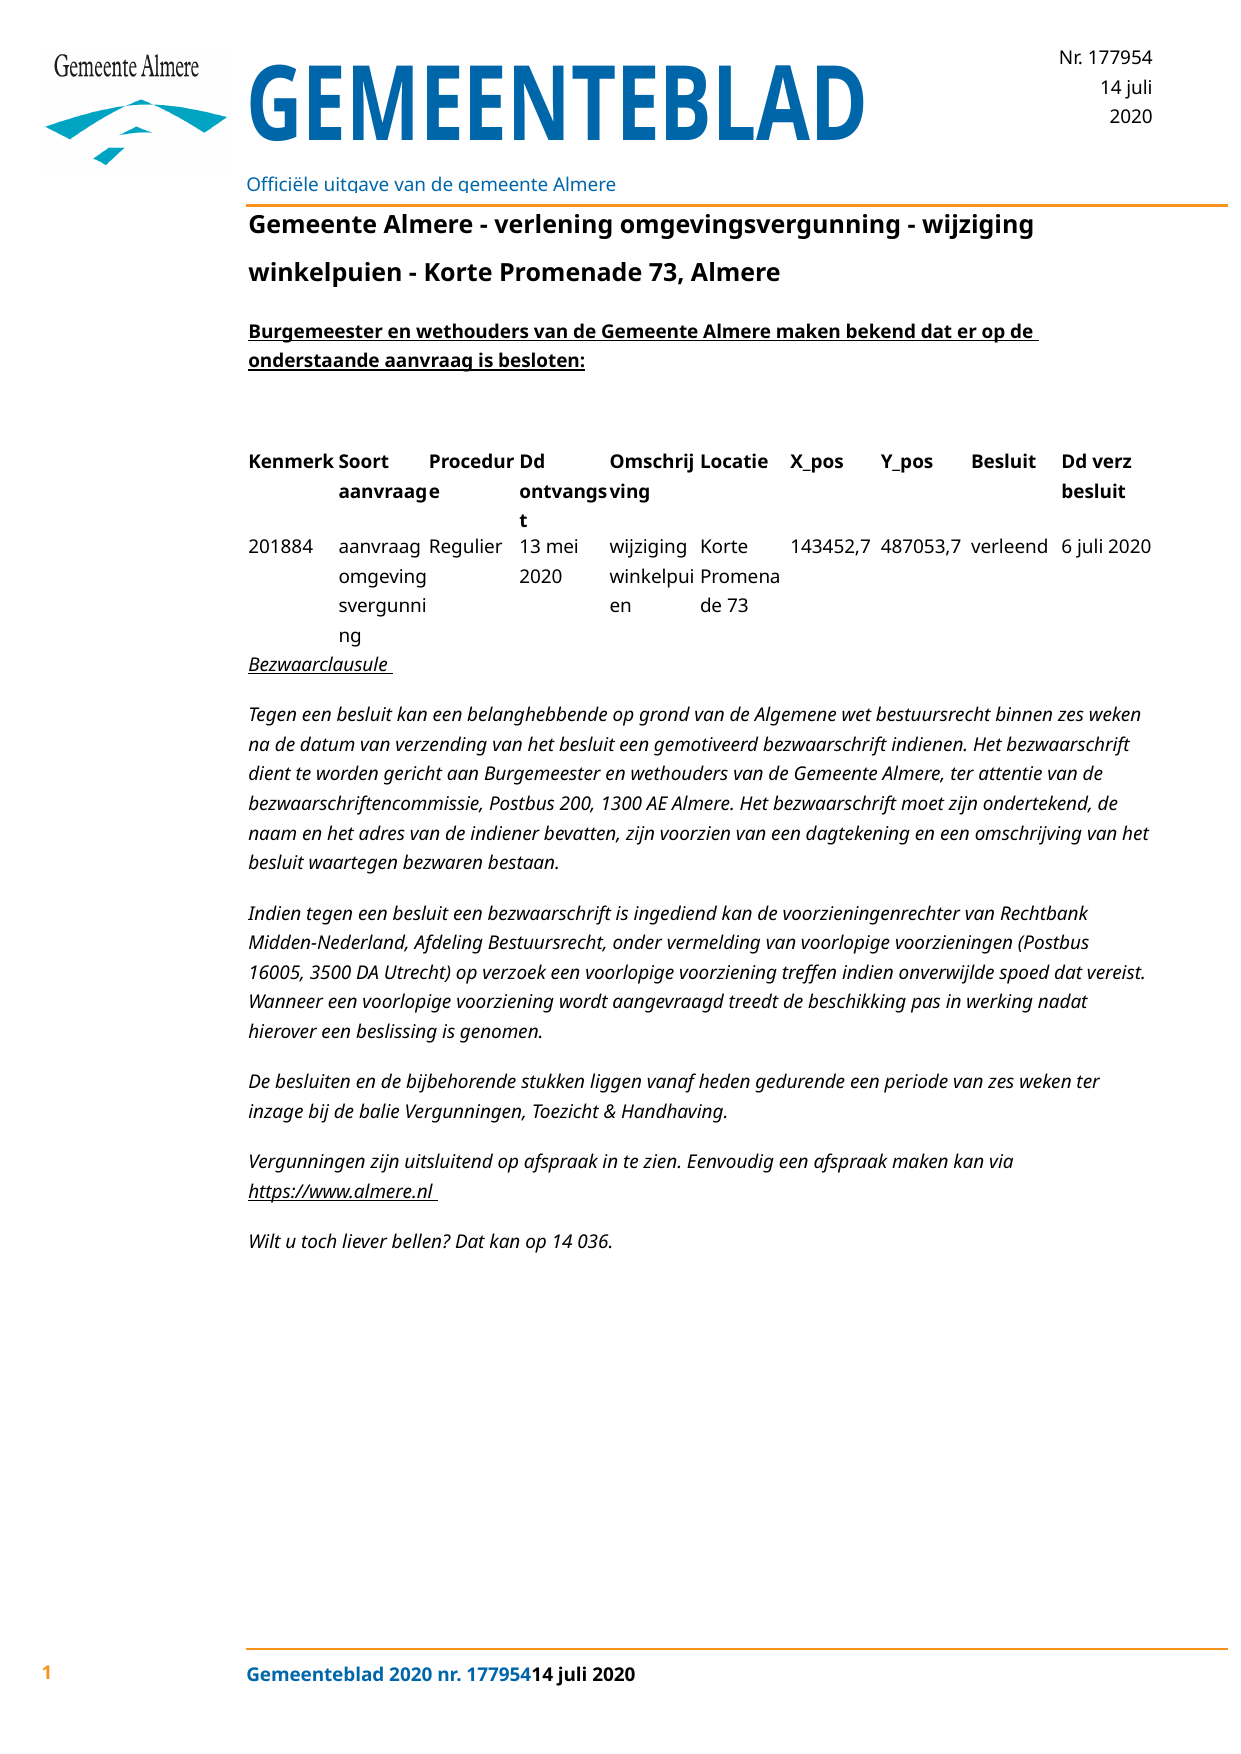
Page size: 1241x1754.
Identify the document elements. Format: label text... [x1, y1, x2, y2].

table_cell aanvraag omgevingsvergunning [338, 533, 429, 648]
text Burgemeester en wethouders van de Gemeente Almere maken bekend dat er op de onderstaande aanvraag is besloten: [248, 318, 1152, 373]
table_header Omschrijving [609, 449, 700, 533]
table_header Soort aanvraag [338, 449, 429, 533]
table_header Locatie [700, 449, 790, 533]
table_cell 201884 [248, 533, 338, 648]
table_header X_pos [790, 449, 881, 533]
table_header Kenmerk [248, 449, 338, 533]
table_cell 487053,7 [881, 533, 971, 648]
text Gemeente Almere - verlening omgevingsvergunning - wijziging winkelpuien - Korte Promenade 73, Almere [248, 207, 1152, 288]
table_header Dd verz besluit [1061, 449, 1152, 533]
picture [41, 47, 231, 172]
table_header Y_pos [881, 449, 971, 533]
table_header Besluit [971, 449, 1061, 533]
text Vergunningen zijn uitsluitend op afspraak in te zien. Eenvoudig een afspraak maken kan via https://www.almere.nl [248, 1148, 1152, 1204]
text Wilt u toch liever bellen? Dat kan op 14 036. [248, 1228, 1152, 1254]
text Tegen een besluit kan een belanghebbende op grond van de Algemene wet bestuursrecht binnen zes weken na de datum van verzending van het besluit een gemotiveerd bezwaarschrift indienen. Het bezwaarschrift dient te worden gericht aan Burgemeester en wethouders van de Gemeente Almere, ter attentie van de bezwaarschriftencommissie, Postbus 200, 1300 AE Almere. Het bezwaarschrift moet zijn ondertekend, de naam en het adres van de indiener bevatten, zijn voorzien van een dagtekening en een omschrijving van het besluit waartegen bezwaren bestaan. [248, 701, 1152, 875]
table_cell 143452,7 [790, 533, 881, 648]
table_cell 13 mei 2020 [519, 533, 609, 648]
table_header Procedure [429, 449, 519, 533]
table_header Dd ontvangst [519, 449, 609, 533]
table_cell wijziging winkelpuien [609, 533, 700, 648]
text Indien tegen een besluit een bezwaarschrift is ingediend kan de voorzieningenrechter van Rechtbank Midden-Nederland, Afdeling Bestuursrecht, onder vermelding van voorlopige voorzieningen (Postbus 16005, 3500 DA Utrecht) op verzoek een voorlopige voorziening treffen indien onverwijlde spoed dat vereist. Wanneer een voorlopige voorziening wordt aangevraagd treedt de beschikking pas in werking nadat hierover een beslissing is genomen. [248, 900, 1152, 1044]
text Bezwaarclausule [248, 651, 1152, 677]
table_cell Regulier [429, 533, 519, 648]
table_cell Korte Promenade 73 [700, 533, 790, 648]
text De besluiten en de bijbehorende stukken liggen vanaf heden gedurende een periode van zes weken ter inzage bij de balie Vergunningen, Toezicht & Handhaving. [248, 1068, 1152, 1124]
table_cell verleend [971, 533, 1061, 648]
table_cell 6 juli 2020 [1061, 533, 1152, 648]
